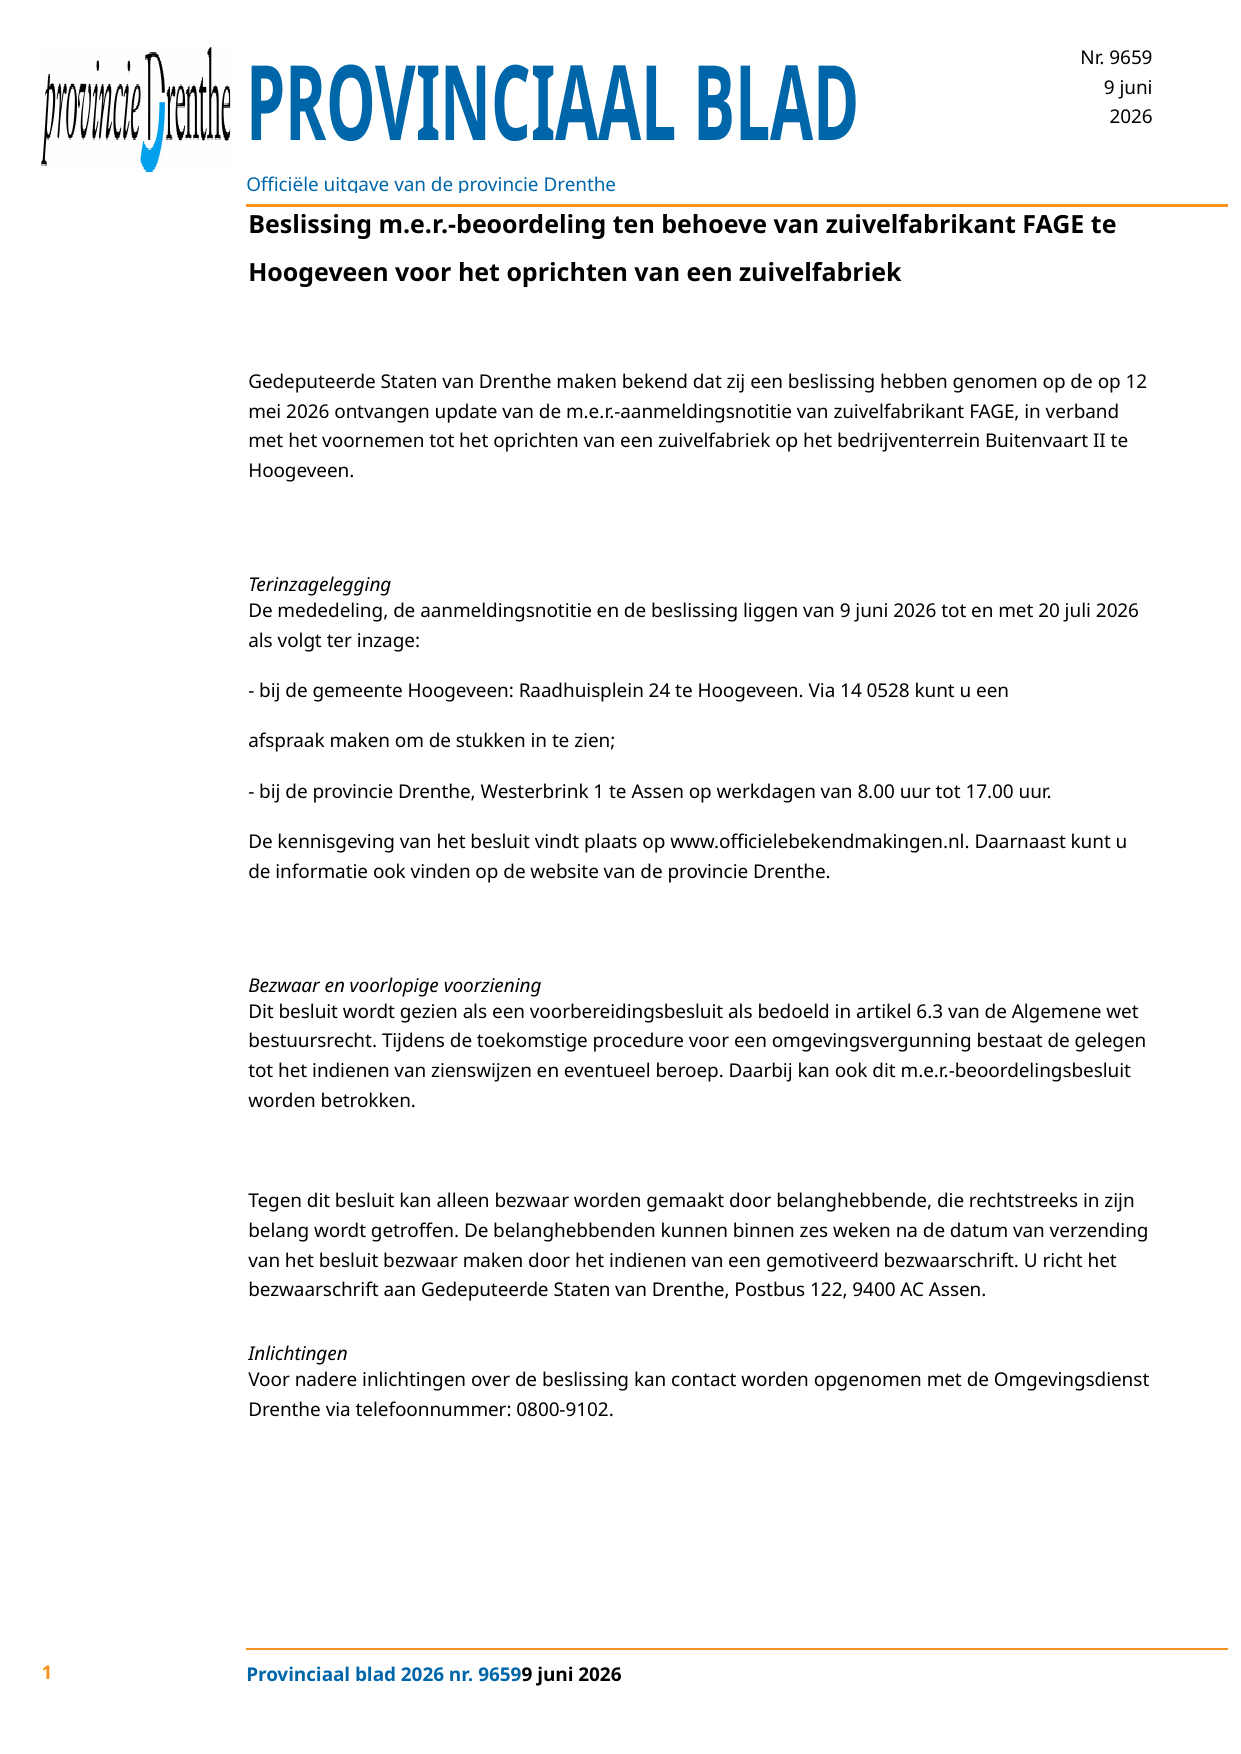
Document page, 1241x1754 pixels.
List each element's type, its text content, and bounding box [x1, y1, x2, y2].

text Gedeputeerde Staten van Drenthe maken bekend dat zij een beslissing hebben genomen op de op 12 mei 2026 ontvangen update van de m.e.r.-aanmeldingsnotitie van zuivelfabrikant FAGE, in verband met het voornemen tot het oprichten van een zuivelfabriek op het bedrijventerrein Buitenvaart II te Hoogeveen. [248, 368, 1152, 483]
text - bij de provincie Drenthe, Westerbrink 1 te Assen op werkdagen van 8.00 uur tot 17.00 uur. [248, 778, 1152, 804]
text Terinzagelegging [248, 571, 1152, 597]
text Inlichtingen [248, 1340, 1152, 1366]
picture [41, 47, 231, 172]
text - bij de gemeente Hoogeveen: Raadhuisplein 24 te Hoogeveen. Via 14 0528 kunt u een [248, 677, 1152, 703]
text Dit besluit wordt gezien als een voorbereidingsbesluit als bedoeld in artikel 6.3 van de Algemene wet bestuursrecht. Tijdens de toekomstige procedure voor een omgevingsvergunning bestaat de gelegen tot het indienen van zienswijzen en eventueel beroep. Daarbij kan ook dit m.e.r.-beoordelingsbesluit worden betrokken. [248, 998, 1152, 1113]
text Tegen dit besluit kan alleen bezwaar worden gemaakt door belanghebbende, die rechtstreeks in zijn belang wordt getroffen. De belanghebbenden kunnen binnen zes weken na de datum van verzending van het besluit bezwaar maken door het indienen van een gemotiveerd bezwaarschrift. U richt het bezwaarschrift aan Gedeputeerde Staten van Drenthe, Postbus 122, 9400 AC Assen. [248, 1188, 1152, 1302]
text De kennisgeving van het besluit vindt plaats op www.officielebekendmakingen.nl. Daarnaast kunt u de informatie ook vinden op de website van de provincie Drenthe. [248, 828, 1152, 884]
text De mededeling, de aanmeldingsnotitie en de beslissing liggen van 9 juni 2026 tot en met 20 juli 2026 als volgt ter inzage: [248, 597, 1152, 652]
text Beslissing m.e.r.-beoordeling ten behoeve van zuivelfabrikant FAGE te Hoogeveen voor het oprichten van een zuivelfabriek [248, 207, 1152, 288]
text Bezwaar en voorlopige voorziening [248, 972, 1152, 998]
text Voor nadere inlichtingen over de beslissing kan contact worden opgenomen met de Omgevingsdienst Drenthe via telefoonnummer: 0800-9102. [248, 1366, 1152, 1421]
text afspraak maken om de stukken in te zien; [248, 728, 1152, 753]
